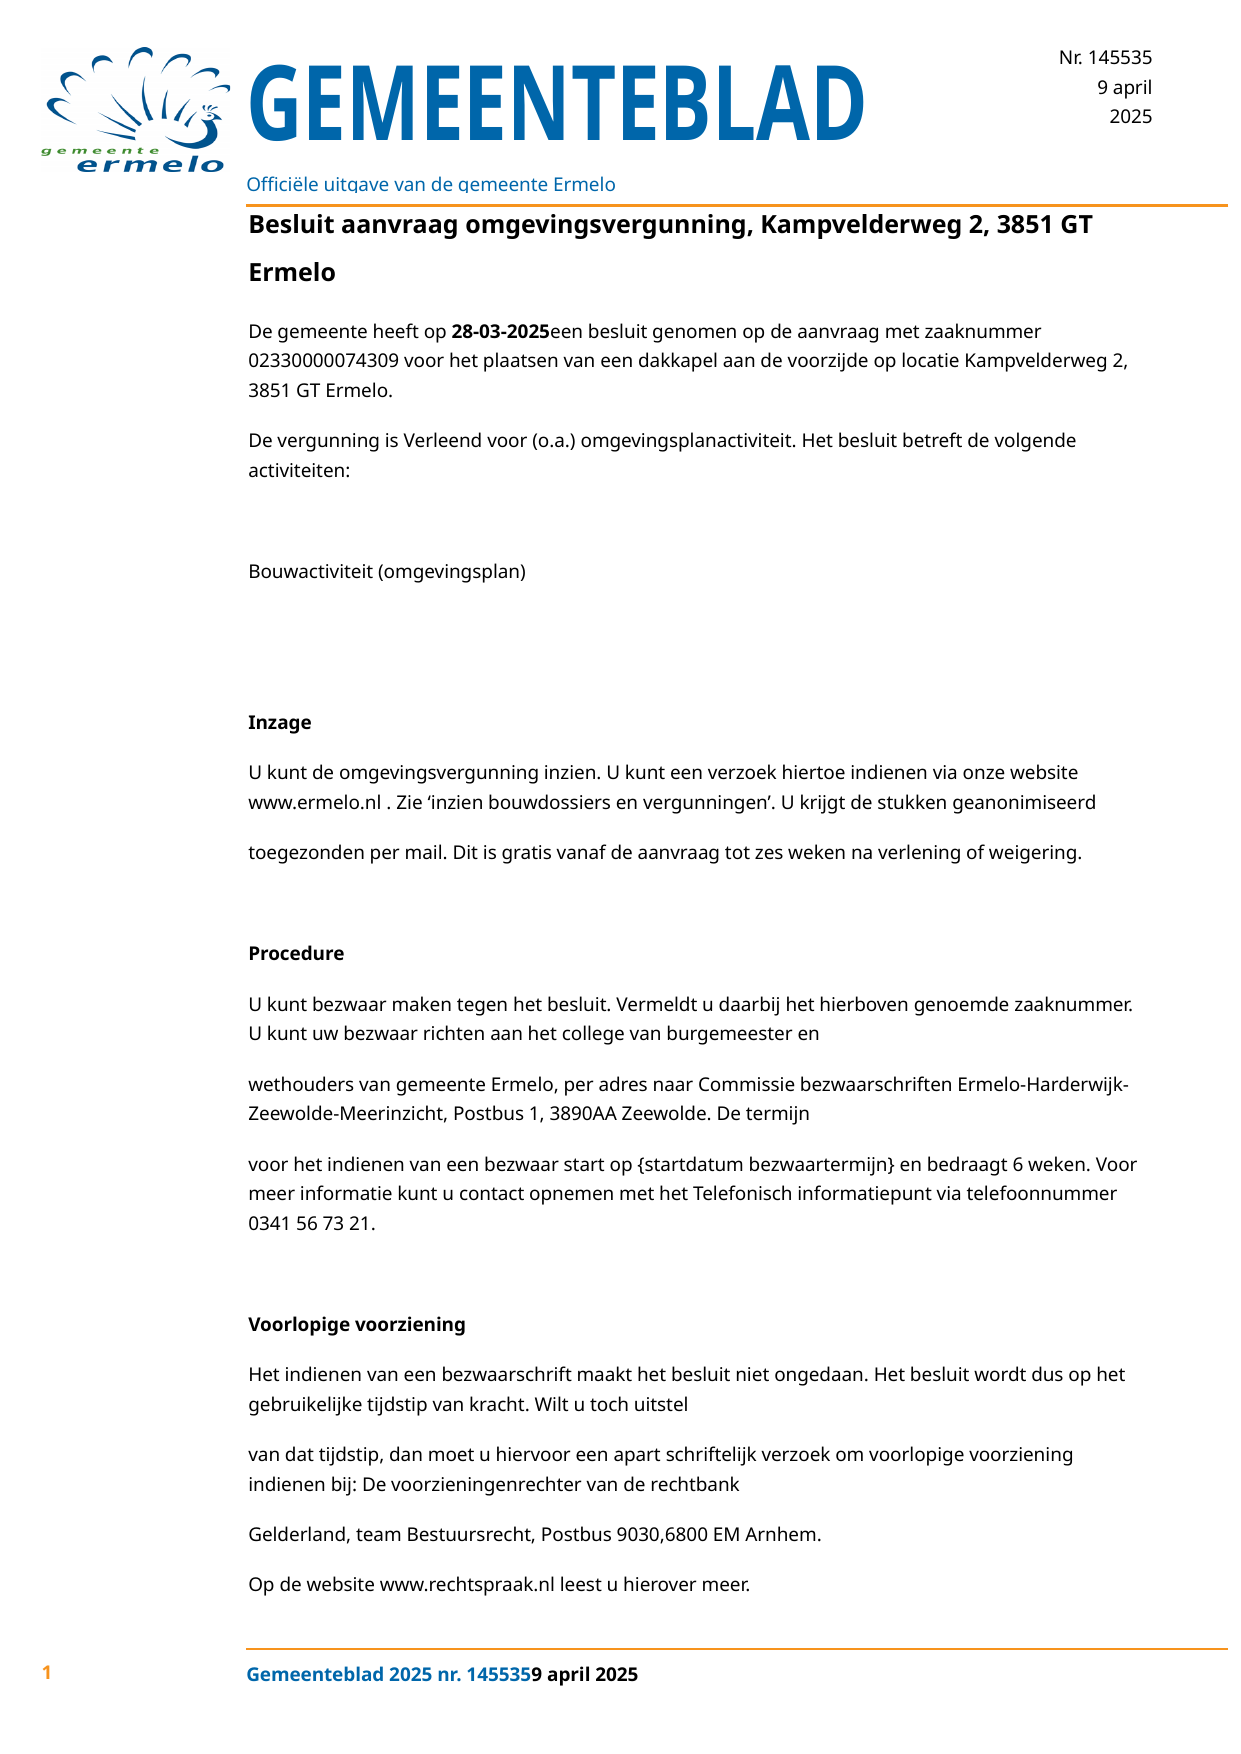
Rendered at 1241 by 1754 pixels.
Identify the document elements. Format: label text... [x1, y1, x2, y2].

text van dat tijdstip, dan moet u hiervoor een apart schriftelijk verzoek om voorlopige voorziening indienen bij: De voorzieningenrechter van de rechtbank [248, 1441, 1152, 1497]
text Voorlopige voorziening [248, 1311, 1152, 1337]
text Gelderland, team Bestuursrecht, Postbus 9030,6800 EM Arnhem. [248, 1521, 1152, 1547]
text U kunt bezwaar maken tegen het besluit. Vermeldt u daarbij het hierboven genoemde zaaknummer. U kunt uw bezwaar richten aan het college van burgemeester en [248, 991, 1152, 1046]
text wethouders van gemeente Ermelo, per adres naar Commissie bezwaarschriften Ermelo-Harderwijk-Zeewolde-Meerinzicht, Postbus 1, 3890AA Zeewolde. De termijn [248, 1071, 1152, 1126]
text De gemeente heeft op 28-03-2025een besluit genomen op de aanvraag met zaaknummer 02330000074309 voor het plaatsen van een dakkapel aan de voorzijde op locatie Kampvelderweg 2, 3851 GT Ermelo. [248, 318, 1152, 403]
text U kunt de omgevingsvergunning inzien. U kunt een verzoek hiertoe indienen via onze website www.ermelo.nl . Zie ‘inzien bouwdossiers en vergunningen’. U krijgt de stukken geanonimiseerd [248, 759, 1152, 815]
text De vergunning is Verleend voor (o.a.) omgevingsplanactiviteit. Het besluit betreft de volgende activiteiten: [248, 427, 1152, 483]
text Besluit aanvraag omgevingsvergunning, Kampvelderweg 2, 3851 GT Ermelo [248, 207, 1152, 288]
text Procedure [248, 940, 1152, 966]
text voor het indienen van een bezwaar start op {startdatum bezwaartermijn} en bedraagt 6 weken. Voor meer informatie kunt u contact opnemen met het Telefonisch informatiepunt via telefoonnummer 0341 56 73 21. [248, 1151, 1152, 1236]
picture [41, 47, 231, 172]
text toegezonden per mail. Dit is gratis vanaf de aanvraag tot zes weken na verlening of weigering. [248, 839, 1152, 865]
text Bouwactiviteit (omgevingsplan) [248, 558, 1152, 584]
text Op de website www.rechtspraak.nl leest u hierover meer. [248, 1572, 1152, 1597]
text Het indienen van een bezwaarschrift maakt het besluit niet ongedaan. Het besluit wordt dus op het gebruikelijke tijdstip van kracht. Wilt u toch uitstel [248, 1361, 1152, 1417]
text Inzage [248, 709, 1152, 735]
